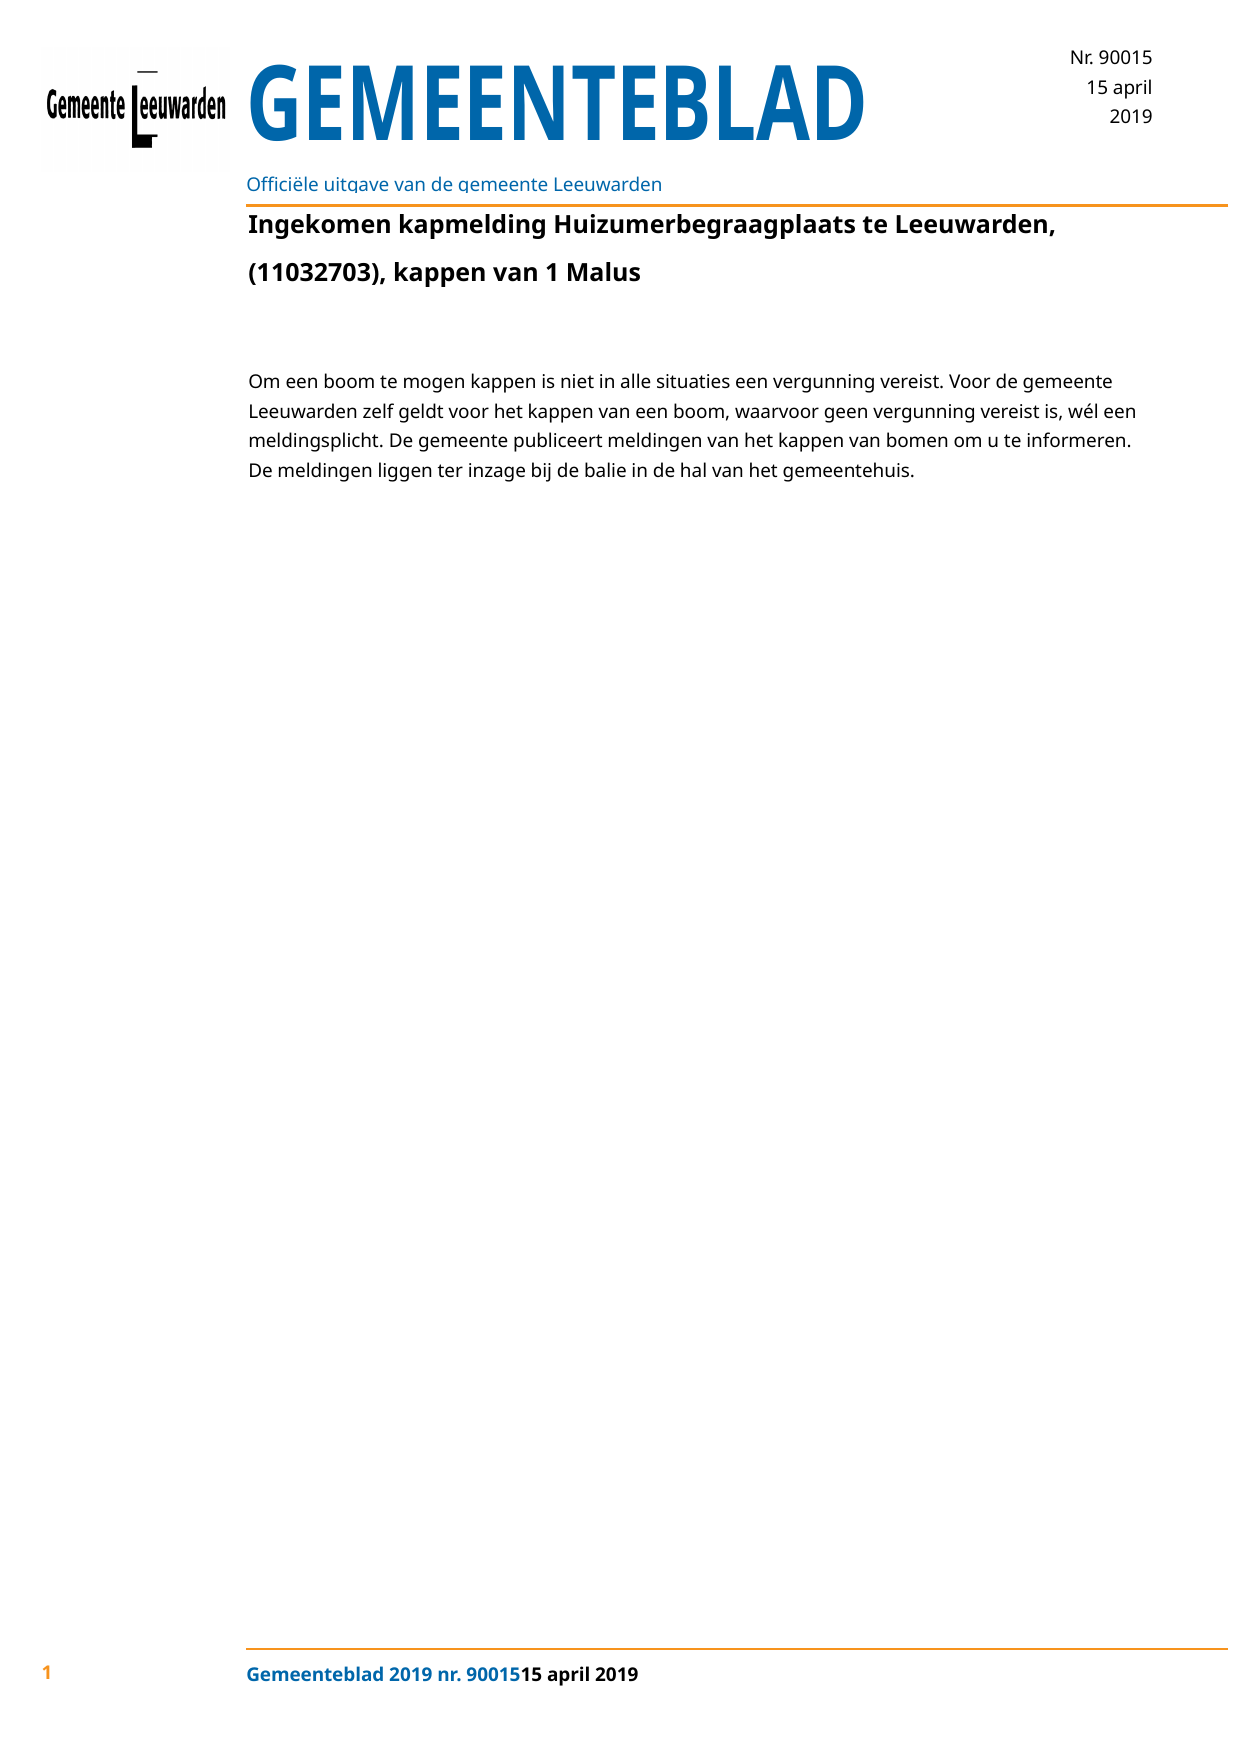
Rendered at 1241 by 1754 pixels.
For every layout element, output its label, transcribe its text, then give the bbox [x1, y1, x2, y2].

picture [41, 47, 231, 172]
text Ingekomen kapmelding Huizumerbegraagplaats te Leeuwarden, (11032703), kappen van 1 Malus [248, 207, 1152, 288]
text Om een boom te mogen kappen is niet in alle situaties een vergunning vereist. Voor de gemeente Leeuwarden zelf geldt voor het kappen van een boom, waarvoor geen vergunning vereist is, wél een meldingsplicht. De gemeente publiceert meldingen van het kappen van bomen om u te informeren. De meldingen liggen ter inzage bij de balie in de hal van het gemeentehuis. [248, 368, 1152, 483]
